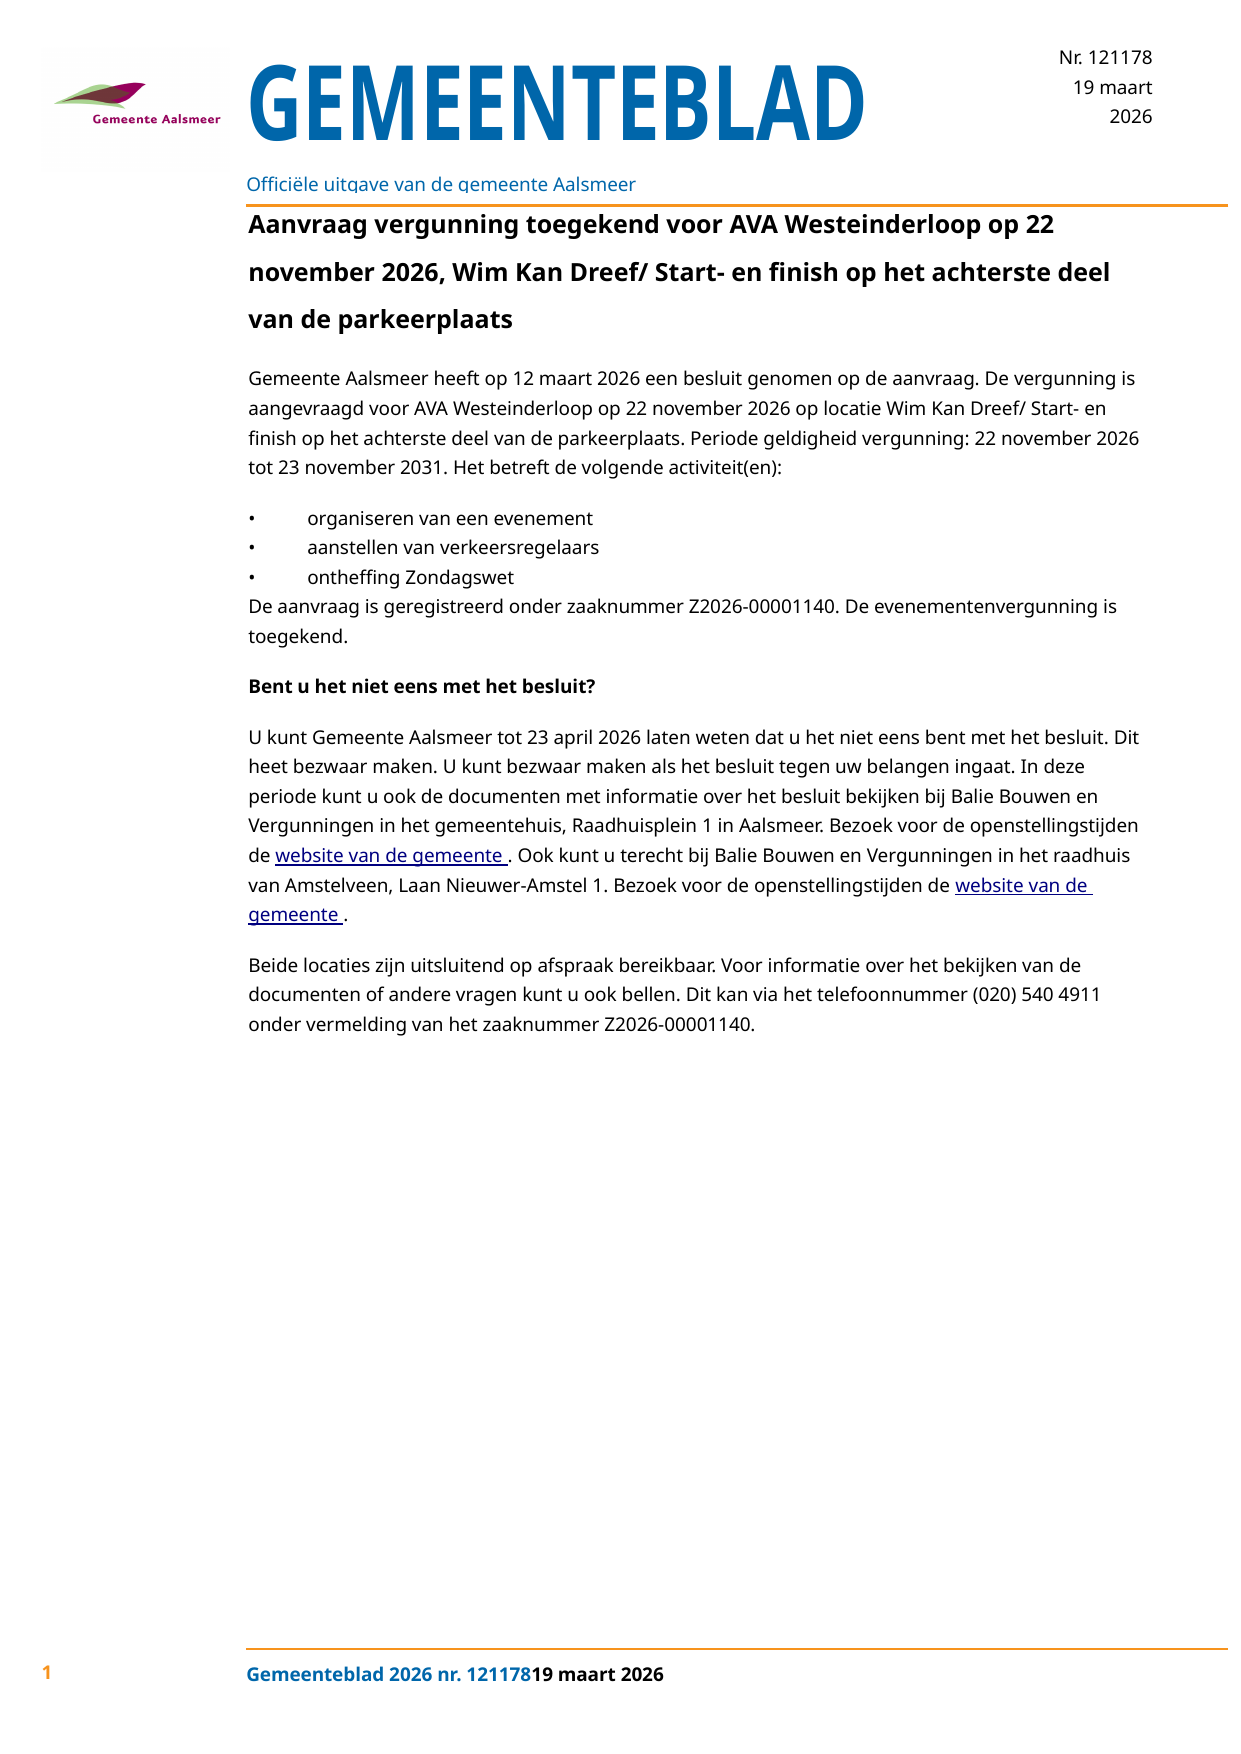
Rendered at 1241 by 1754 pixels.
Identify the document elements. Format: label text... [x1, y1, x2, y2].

text U kunt Gemeente Aalsmeer tot 23 april 2026 laten weten dat u het niet eens bent met het besluit. Dit heet bezwaar maken. U kunt bezwaar maken als het besluit tegen uw belangen ingaat. In deze periode kunt u ook de documenten met informatie over het besluit bekijken bij Balie Bouwen en Vergunningen in het gemeentehuis, Raadhuisplein 1 in Aalsmeer. Bezoek voor de openstellingstijden de website van de gemeente . Ook kunt u terecht bij Balie Bouwen en Vergunningen in het raadhuis van Amstelveen, Laan Nieuwer-Amstel 1. Bezoek voor de openstellingstijden de website van de gemeente . [248, 724, 1152, 927]
list ontheffing Zondagswet [248, 564, 1152, 589]
text Beide locaties zijn uitsluitend op afspraak bereikbaar. Voor informatie over het bekijken van de documenten of andere vragen kunt u ook bellen. Dit kan via het telefoonnummer (020) 540 4911 onder vermelding van het zaaknummer Z2026-00001140. [248, 952, 1152, 1037]
list organiseren van een evenement [248, 505, 1152, 530]
picture [41, 47, 231, 172]
text Aanvraag vergunning toegekend voor AVA Westeinderloop op 22 november 2026, Wim Kan Dreef/ Start- en finish op het achterste deel van de parkeerplaats [248, 207, 1152, 336]
text De aanvraag is geregistreerd onder zaaknummer Z2026-00001140. De evenementenvergunning is toegekend. [248, 593, 1152, 649]
text Gemeente Aalsmeer heeft op 12 maart 2026 een besluit genomen op de aanvraag. De vergunning is aangevraagd voor AVA Westeinderloop op 22 november 2026 op locatie Wim Kan Dreef/ Start- en finish op het achterste deel van de parkeerplaats. Periode geldigheid vergunning: 22 november 2026 tot 23 november 2031. Het betreft de volgende activiteit(en): [248, 366, 1152, 480]
list aanstellen van verkeersregelaars [248, 534, 1152, 560]
text Bent u het niet eens met het besluit? [248, 673, 1152, 699]
